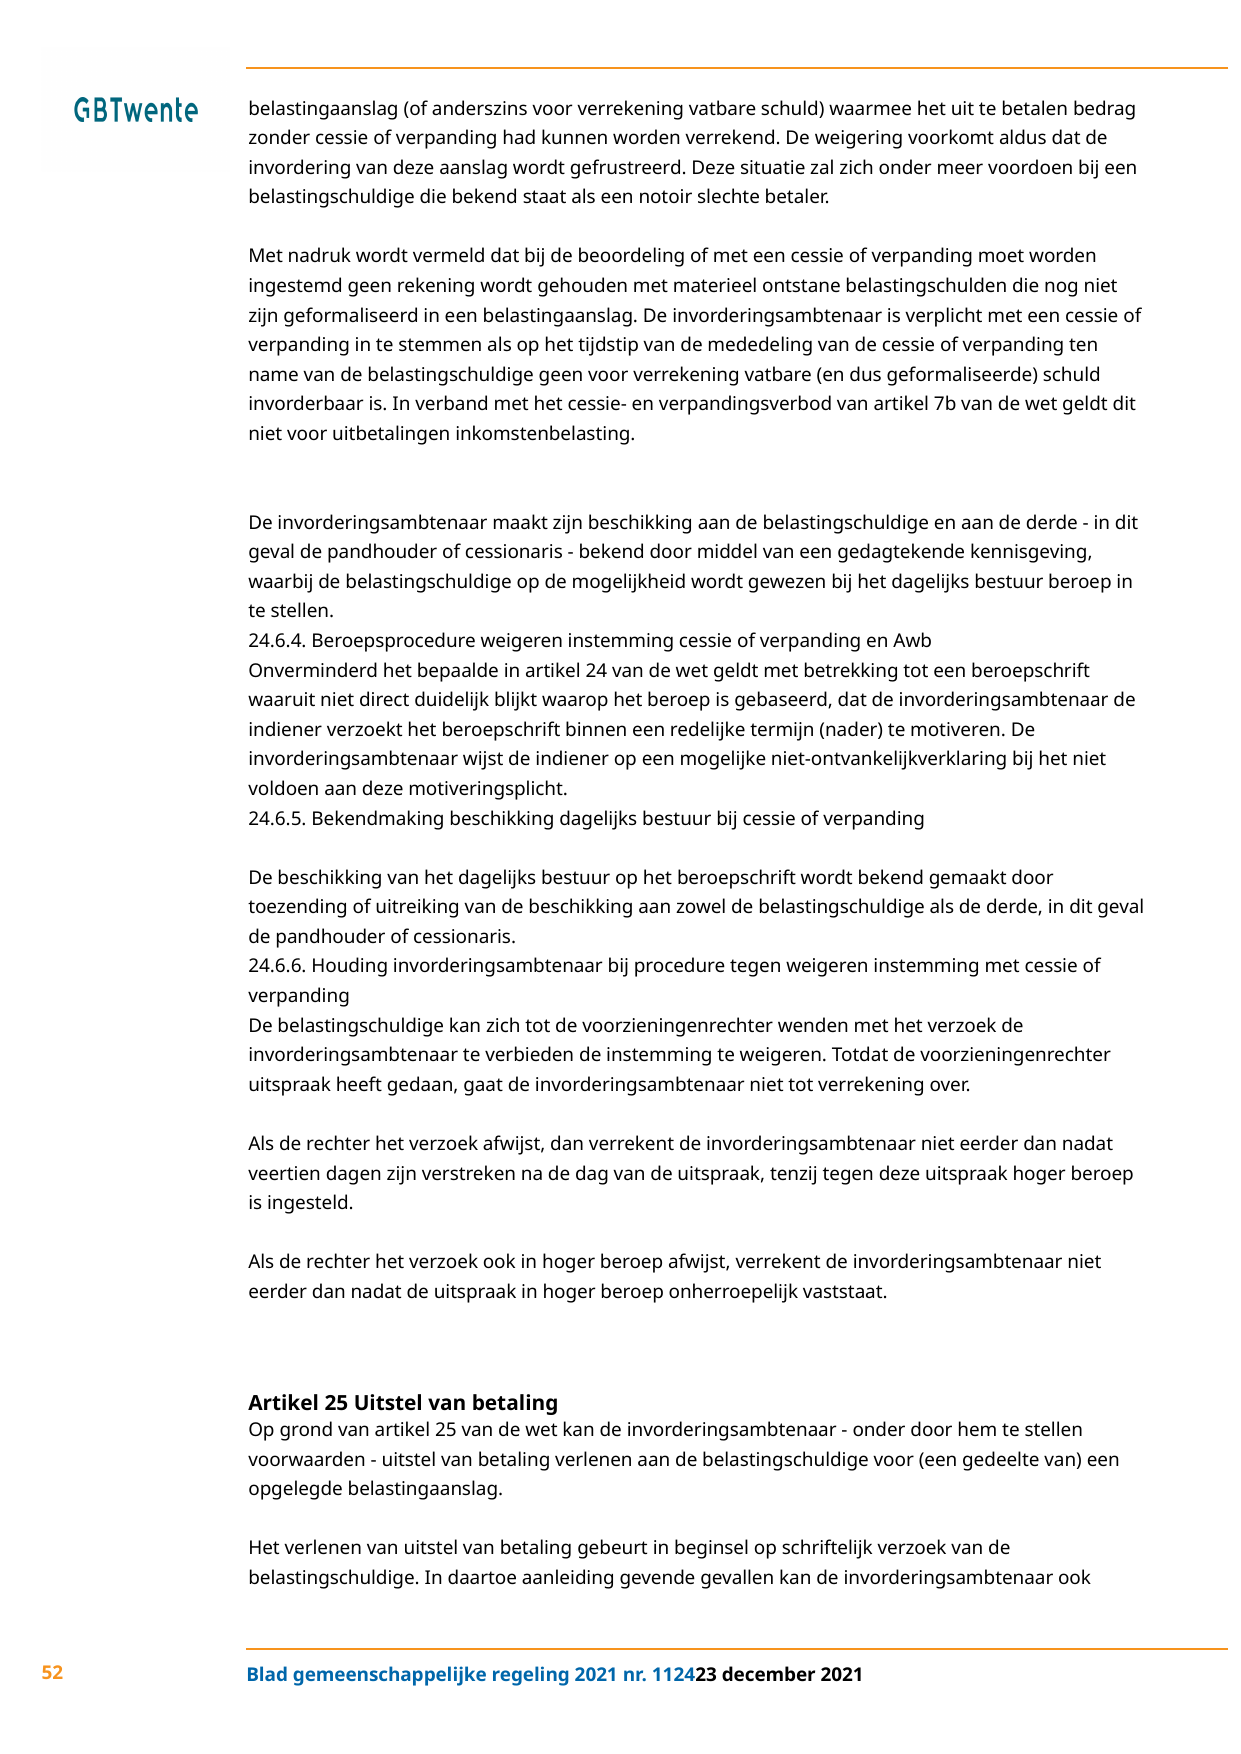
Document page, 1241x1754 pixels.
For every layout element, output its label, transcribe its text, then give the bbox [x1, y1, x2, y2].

text belastingaanslag (of anderszins voor verrekening vatbare schuld) waarmee het uit te betalen bedrag zonder cessie of verpanding had kunnen worden verrekend. De weigering voorkomt aldus dat de invordering van deze aanslag wordt gefrustreerd. Deze situatie zal zich onder meer voordoen bij een belastingschuldige die bekend staat als een notoir slechte betaler. [248, 95, 1152, 209]
text 24.6.5. Bekendmaking beschikking dagelijks bestuur bij cessie of verpanding [248, 805, 1152, 831]
text Onverminderd het bepaalde in artikel 24 van de wet geldt met betrekking tot een beroepschrift waaruit niet direct duidelijk blijkt waarop het beroep is gebaseerd, dat de invorderingsambtenaar de indiener verzoekt het beroepschrift binnen een redelijke termijn (nader) te motiveren. De invorderingsambtenaar wijst de indiener op een mogelijke niet-ontvankelijkverklaring bij het niet voldoen aan deze motiveringsplicht. [248, 657, 1152, 801]
text 24.6.6. Houding invorderingsambtenaar bij procedure tegen weigeren instemming met cessie of verpanding [248, 953, 1152, 1008]
text De belastingschuldige kan zich tot de voorzieningenrechter wenden met het verzoek de invorderingsambtenaar te verbieden de instemming te weigeren. Totdat de voorzieningenrechter uitspraak heeft gedaan, gaat de invorderingsambtenaar niet tot verrekening over. [248, 1012, 1152, 1097]
text De beschikking van het dagelijks bestuur op het beroepschrift wordt bekend gemaakt door toezending of uitreiking van de beschikking aan zowel de belastingschuldige als de derde, in dit geval de pandhouder of cessionaris. [248, 864, 1152, 949]
text Het verlenen van uitstel van betaling gebeurt in beginsel op schriftelijk verzoek van de belastingschuldige. In daartoe aanleiding gevende gevallen kan de invorderingsambtenaar ook [248, 1534, 1152, 1590]
text Als de rechter het verzoek ook in hoger beroep afwijst, verrekent de invorderingsambtenaar niet eerder dan nadat de uitspraak in hoger beroep onherroepelijk vaststaat. [248, 1248, 1152, 1304]
text Op grond van artikel 25 van de wet kan de invorderingsambtenaar - onder door hem te stellen voorwaarden - uitstel van betaling verlenen aan de belastingschuldige voor (een gedeelte van) een opgelegde belastingaanslag. [248, 1416, 1152, 1501]
text Als de rechter het verzoek afwijst, dan verrekent de invorderingsambtenaar niet eerder dan nadat veertien dagen zijn verstreken na de dag van de uitspraak, tenzij tegen deze uitspraak hoger beroep is ingesteld. [248, 1130, 1152, 1215]
picture [41, 47, 231, 172]
text 24.6.4. Beroepsprocedure weigeren instemming cessie of verpanding en Awb [248, 627, 1152, 653]
text Artikel 25 Uitstel van betaling [248, 1388, 1152, 1416]
text Met nadruk wordt vermeld dat bij de beoordeling of met een cessie of verpanding moet worden ingestemd geen rekening wordt gehouden met materieel ontstane belastingschulden die nog niet zijn geformaliseerd in een belastingaanslag. De invorderingsambtenaar is verplicht met een cessie of verpanding in te stemmen als op het tijdstip van de mededeling van de cessie of verpanding ten name van de belastingschuldige geen voor verrekening vatbare (en dus geformaliseerde) schuld invorderbaar is. In verband met het cessie- en verpandingsverbod van artikel 7b van de wet geldt dit niet voor uitbetalingen inkomstenbelasting. [248, 243, 1152, 446]
text De invorderingsambtenaar maakt zijn beschikking aan de belastingschuldige en aan de derde - in dit geval de pandhouder of cessionaris - bekend door middel van een gedagtekende kennisgeving, waarbij de belastingschuldige op de mogelijkheid wordt gewezen bij het dagelijks bestuur beroep in te stellen. [248, 509, 1152, 623]
